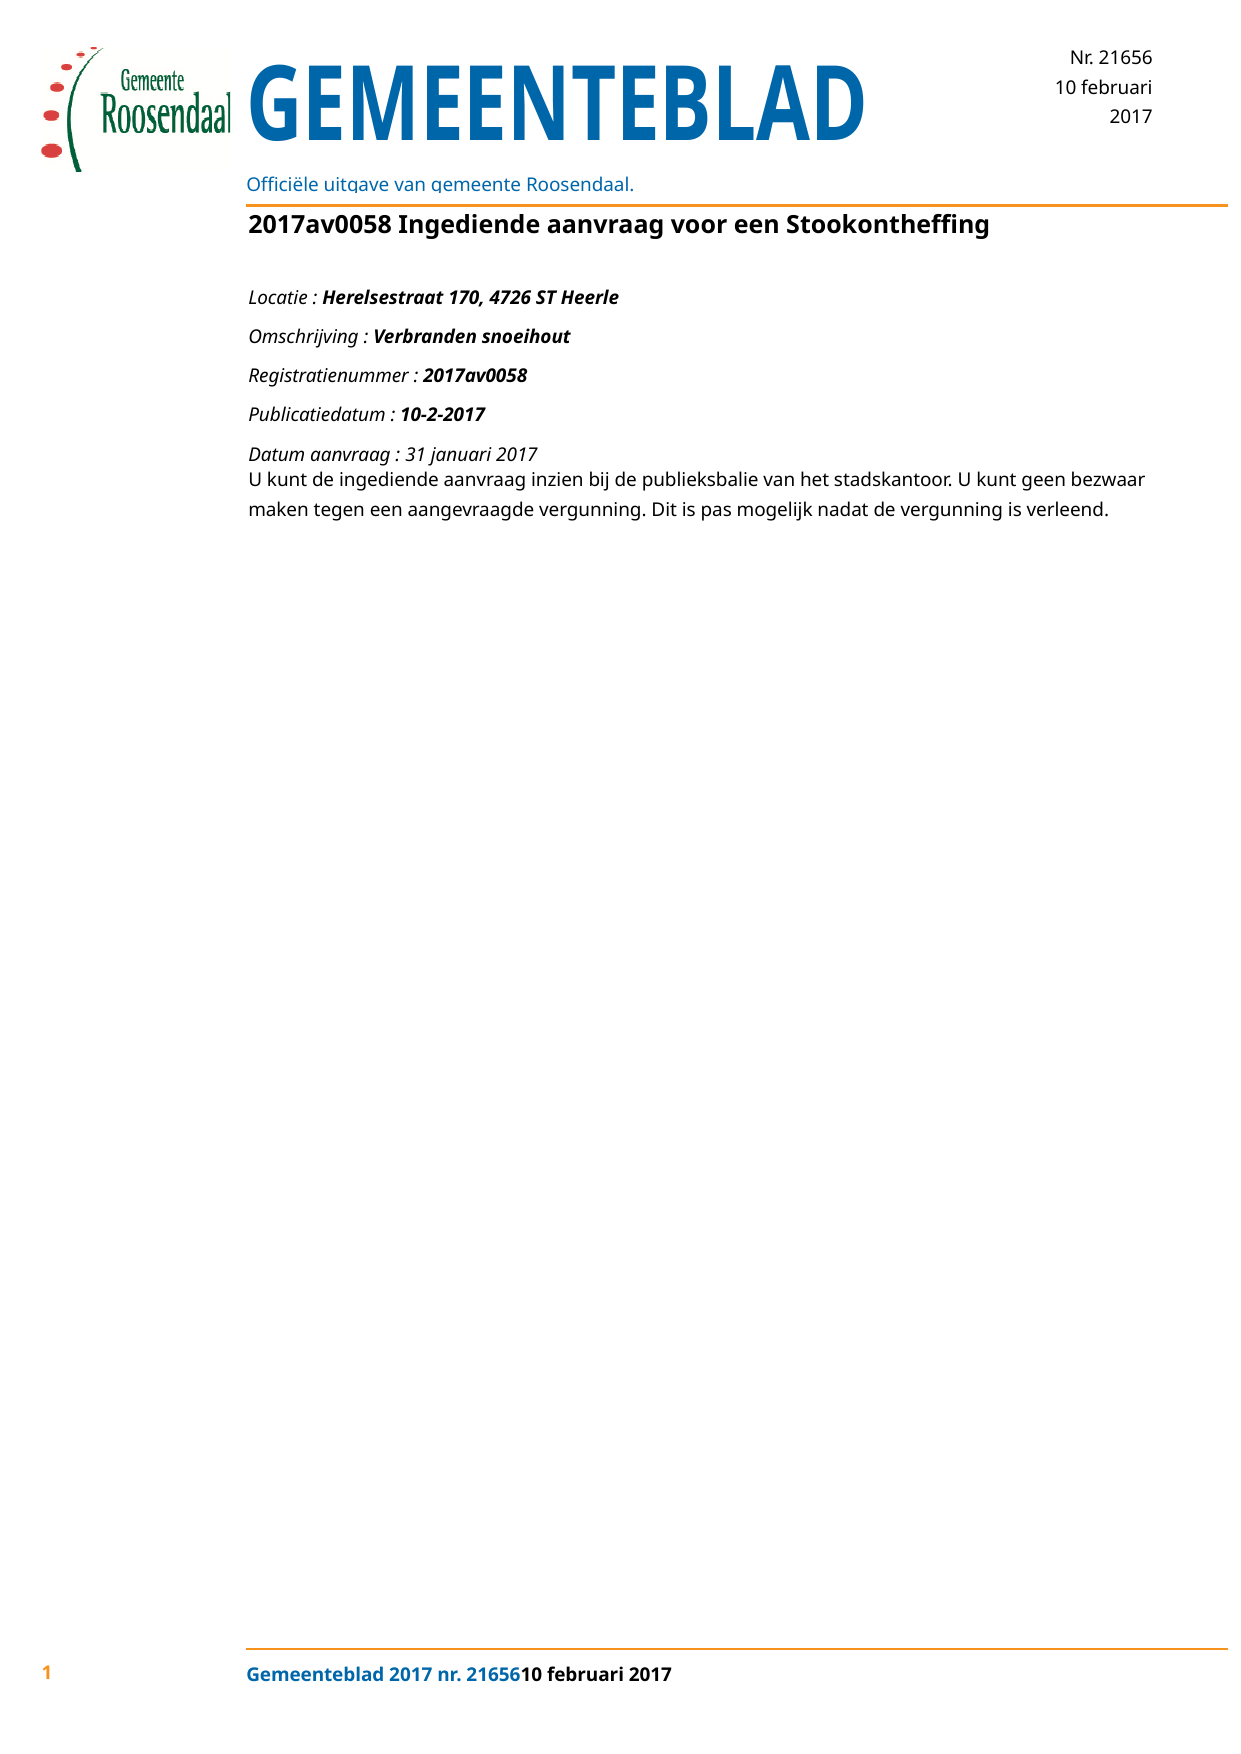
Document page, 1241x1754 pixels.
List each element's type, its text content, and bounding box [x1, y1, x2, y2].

text Datum aanvraag : 31 januari 2017 [248, 441, 1152, 467]
text 2017av0058 Ingediende aanvraag voor een Stookontheffing [248, 207, 1152, 241]
text Publicatiedatum : 10-2-2017 [248, 402, 1152, 427]
text Omschrijving : Verbranden snoeihout [248, 323, 1152, 349]
picture [41, 47, 231, 172]
text Locatie : Herelsestraat 170, 4726 ST Heerle [248, 284, 1152, 309]
text Registratienummer : 2017av0058 [248, 362, 1152, 388]
text U kunt de ingediende aanvraag inzien bij de publieksbalie van het stadskantoor. U kunt geen bezwaar maken tegen een aangevraagde vergunning. Dit is pas mogelijk nadat de vergunning is verleend. [248, 467, 1152, 522]
